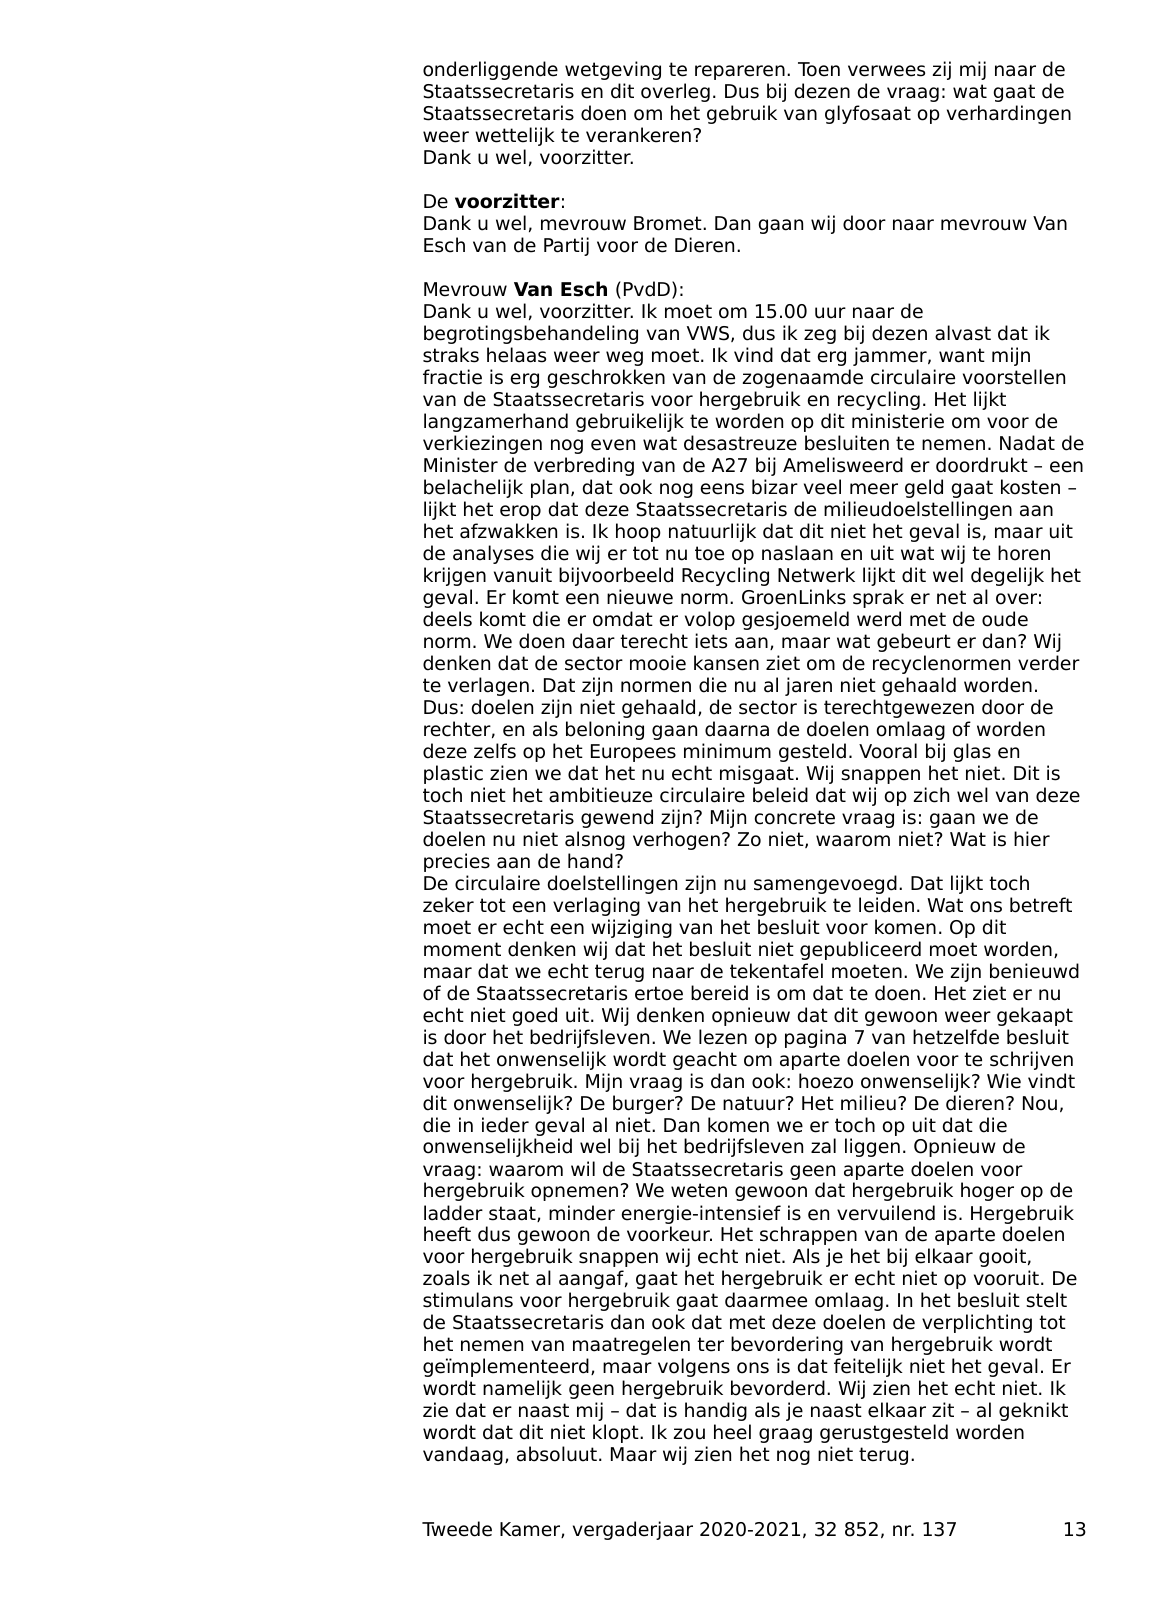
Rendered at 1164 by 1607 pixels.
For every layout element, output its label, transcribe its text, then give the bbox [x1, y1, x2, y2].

text Mevrouw Van Esch (PvdD): [422, 279, 1087, 301]
text De circulaire doelstellingen zijn nu samengevoegd. Dat lijkt toch zeker tot een verlaging van het hergebruik te leiden. Wat ons betreft moet er echt een wijziging van het besluit voor komen. Op dit moment denken wij dat het besluit niet gepubliceerd moet worden, maar dat we echt terug naar de tekentafel moeten. We zijn benieuwd of de Staatssecretaris ertoe bereid is om dat te doen. Het ziet er nu echt niet goed uit. Wij denken opnieuw dat dit gewoon weer gekaapt is door het bedrijfsleven. We lezen op pagina 7 van hetzelfde besluit dat het onwenselijk wordt geacht om aparte doelen voor te schrijven voor hergebruik. Mijn vraag is dan ook: hoezo onwenselijk? Wie vindt dit onwenselijk? De burger? De natuur? Het milieu? De dieren? Nou, die in ieder geval al niet. Dan komen we er toch op uit dat die onwenselijkheid wel bij het bedrijfsleven zal liggen. Opnieuw de vraag: waarom wil de Staatssecretaris geen aparte doelen voor hergebruik opnemen? We weten gewoon dat hergebruik hoger op de ladder staat, minder energie-intensief is en vervuilend is. Hergebruik heeft dus gewoon de voorkeur. Het schrappen van de aparte doelen voor hergebruik snappen wij echt niet. Als je het bij elkaar gooit, zoals ik net al aangaf, gaat het hergebruik er echt niet op vooruit. De stimulans voor hergebruik gaat daarmee omlaag. In het besluit stelt de Staatssecretaris dan ook dat met deze doelen de verplichting tot het nemen van maatregelen ter bevordering van hergebruik wordt geïmplementeerd, maar volgens ons is dat feitelijk niet het geval. Er wordt namelijk geen hergebruik bevorderd. Wij zien het echt niet. Ik zie dat er naast mij – dat is handig als je naast elkaar zit – al geknikt wordt dat dit niet klopt. Ik zou heel graag gerustgesteld worden vandaag, absoluut. Maar wij zien het nog niet terug. [422, 873, 1087, 1466]
text Dank u wel, mevrouw Bromet. Dan gaan wij door naar mevrouw Van Esch van de Partij voor de Dieren. [422, 213, 1087, 257]
text onderliggende wetgeving te repareren. Toen verwees zij mij naar de Staatssecretaris en dit overleg. Dus bij dezen de vraag: wat gaat de Staatssecretaris doen om het gebruik van glyfosaat op verhardingen weer wettelijk te verankeren? [422, 59, 1087, 147]
text Dank u wel, voorzitter. [422, 147, 1087, 169]
text Dank u wel, voorzitter. Ik moet om 15.00 uur naar de begrotingsbehandeling van VWS, dus ik zeg bij dezen alvast dat ik straks helaas weer weg moet. Ik vind dat erg jammer, want mijn fractie is erg geschrokken van de zogenaamde circulaire voorstellen van de Staatssecretaris voor hergebruik en recycling. Het lijkt langzamerhand gebruikelijk te worden op dit ministerie om voor de verkiezingen nog even wat desastreuze besluiten te nemen. Nadat de Minister de verbreding van de A27 bij Amelisweerd er doordrukt – een belachelijk plan, dat ook nog eens bizar veel meer geld gaat kosten – lijkt het erop dat deze Staatssecretaris de milieudoelstellingen aan het afzwakken is. Ik hoop natuurlijk dat dit niet het geval is, maar uit de analyses die wij er tot nu toe op naslaan en uit wat wij te horen krijgen vanuit bijvoorbeeld Recycling Netwerk lijkt dit wel degelijk het geval. Er komt een nieuwe norm. GroenLinks sprak er net al over: deels komt die er omdat er volop gesjoemeld werd met de oude norm. We doen daar terecht iets aan, maar wat gebeurt er dan? Wij denken dat de sector mooie kansen ziet om de recyclenormen verder te verlagen. Dat zijn normen die nu al jaren niet gehaald worden. Dus: doelen zijn niet gehaald, de sector is terechtgewezen door de rechter, en als beloning gaan daarna de doelen omlaag of worden deze zelfs op het Europees minimum gesteld. Vooral bij glas en plastic zien we dat het nu echt misgaat. Wij snappen het niet. Dit is toch niet het ambitieuze circulaire beleid dat wij op zich wel van deze Staatssecretaris gewend zijn? Mijn concrete vraag is: gaan we de doelen nu niet alsnog verhogen? Zo niet, waarom niet? Wat is hier precies aan de hand? [422, 301, 1087, 873]
text De voorzitter: [422, 191, 1087, 213]
